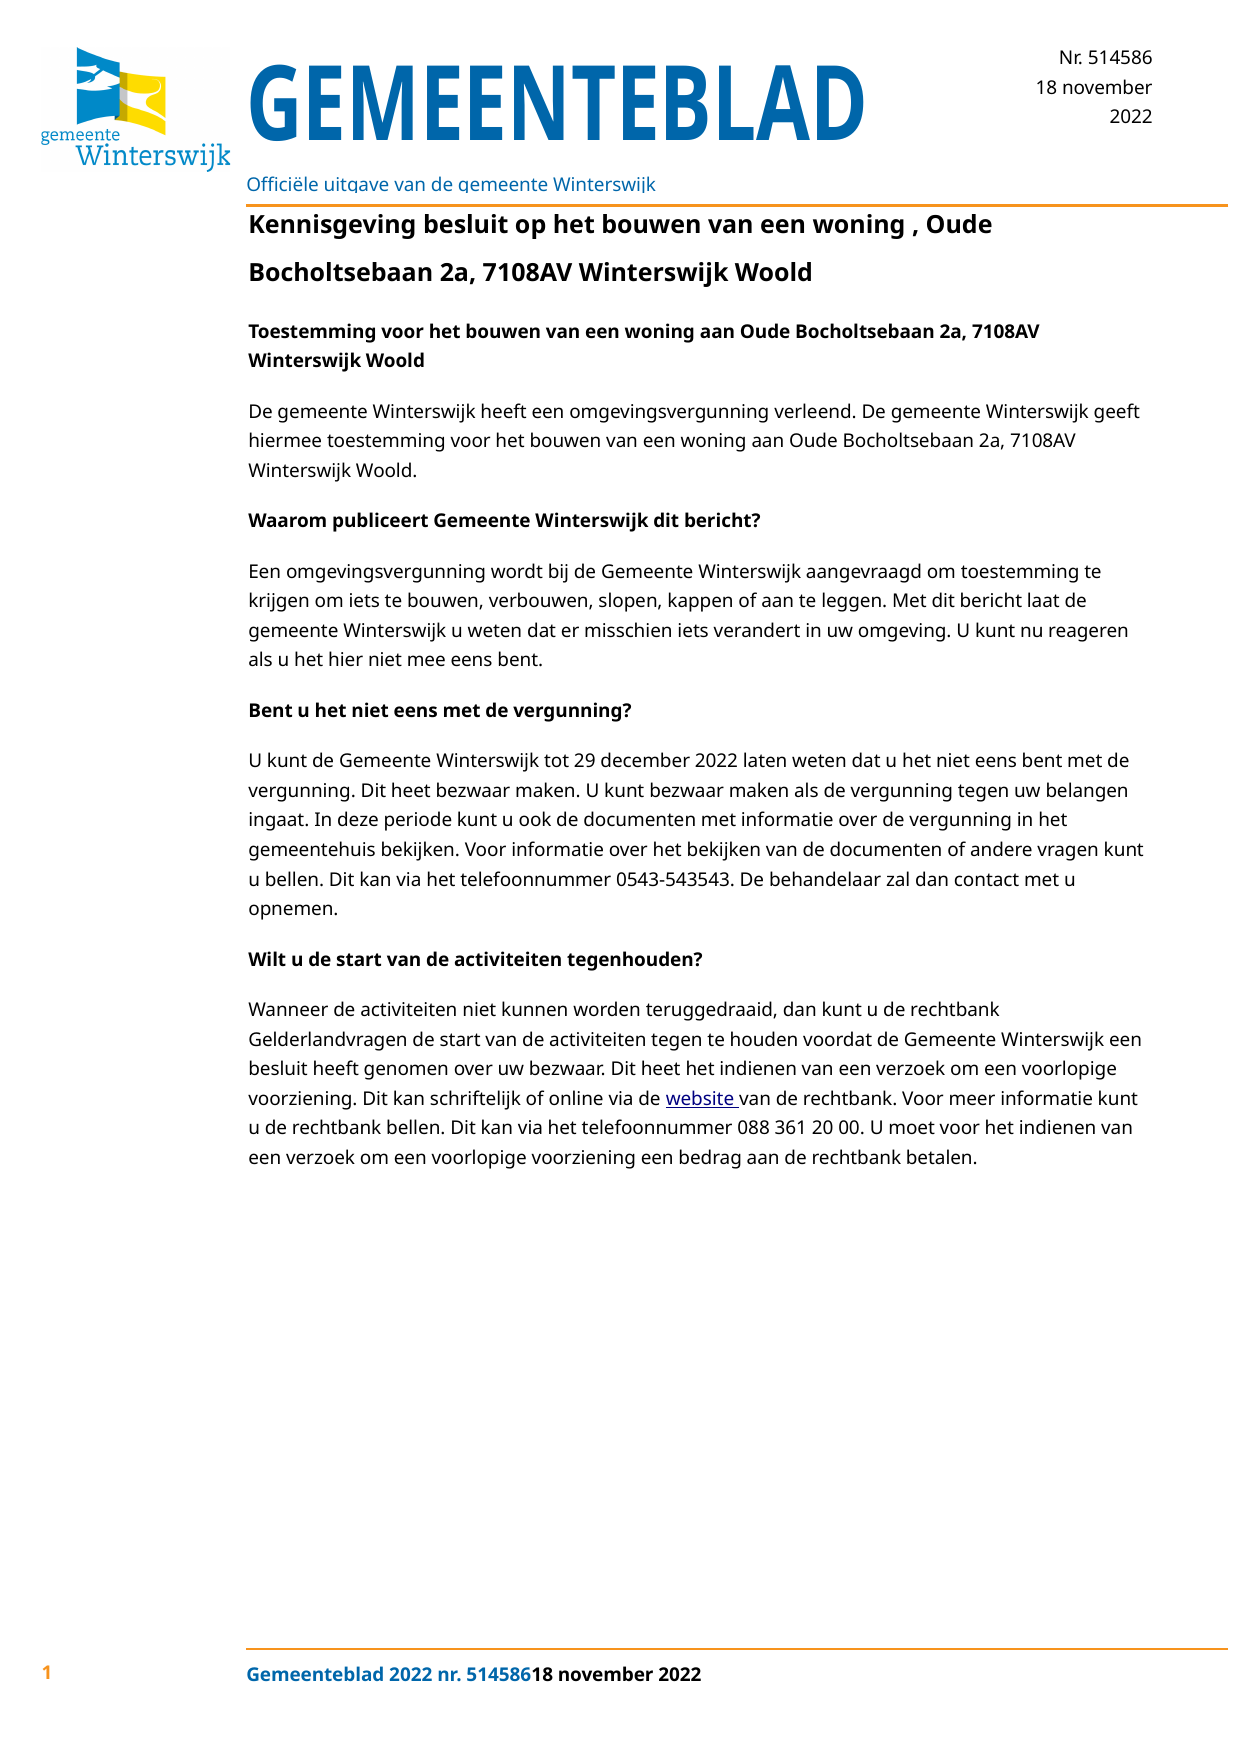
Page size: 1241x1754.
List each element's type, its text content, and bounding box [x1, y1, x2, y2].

picture [41, 47, 231, 172]
text De gemeente Winterswijk heeft een omgevingsvergunning verleend. De gemeente Winterswijk geeft hiermee toestemming voor het bouwen van een woning aan Oude Bocholtsebaan 2a, 7108AV Winterswijk Woold. [248, 398, 1152, 483]
text Wilt u de start van de activiteiten tegenhouden? [248, 946, 1152, 972]
picture [225, 153, 231, 162]
text Waarom publiceert Gemeente Winterswijk dit bericht? [248, 507, 1152, 533]
text Toestemming voor het bouwen van een woning aan Oude Bocholtsebaan 2a, 7108AV Winterswijk Woold [248, 318, 1152, 373]
text Kennisgeving besluit op het bouwen van een woning , Oude Bocholtsebaan 2a, 7108AV Winterswijk Woold [248, 207, 1152, 288]
text Een omgevingsvergunning wordt bij de Gemeente Winterswijk aangevraagd om toestemming te krijgen om iets te bouwen, verbouwen, slopen, kappen of aan te leggen. Met dit bericht laat de gemeente Winterswijk u weten dat er misschien iets verandert in uw omgeving. U kunt nu reageren als u het hier niet mee eens bent. [248, 558, 1152, 672]
text U kunt de Gemeente Winterswijk tot 29 december 2022 laten weten dat u het niet eens bent met de vergunning. Dit heet bezwaar maken. U kunt bezwaar maken als de vergunning tegen uw belangen ingaat. In deze periode kunt u ook de documenten met informatie over de vergunning in het gemeentehuis bekijken. Voor informatie over het bekijken van de documenten of andere vragen kunt u bellen. Dit kan via het telefoonnummer 0543-543543. De behandelaar zal dan contact met u opnemen. [248, 747, 1152, 921]
text Wanneer de activiteiten niet kunnen worden teruggedraaid, dan kunt u de rechtbank Gelderlandvragen de start van de activiteiten tegen te houden voordat de Gemeente Winterswijk een besluit heeft genomen over uw bezwaar. Dit heet het indienen van een verzoek om een voorlopige voorziening. Dit kan schriftelijk of online via de website van de rechtbank. Voor meer informatie kunt u de rechtbank bellen. Dit kan via het telefoonnummer 088 361 20 00. U moet voor het indienen van een verzoek om een voorlopige voorziening een bedrag aan de rechtbank betalen. [248, 996, 1152, 1170]
text Bent u het niet eens met de vergunning? [248, 697, 1152, 723]
